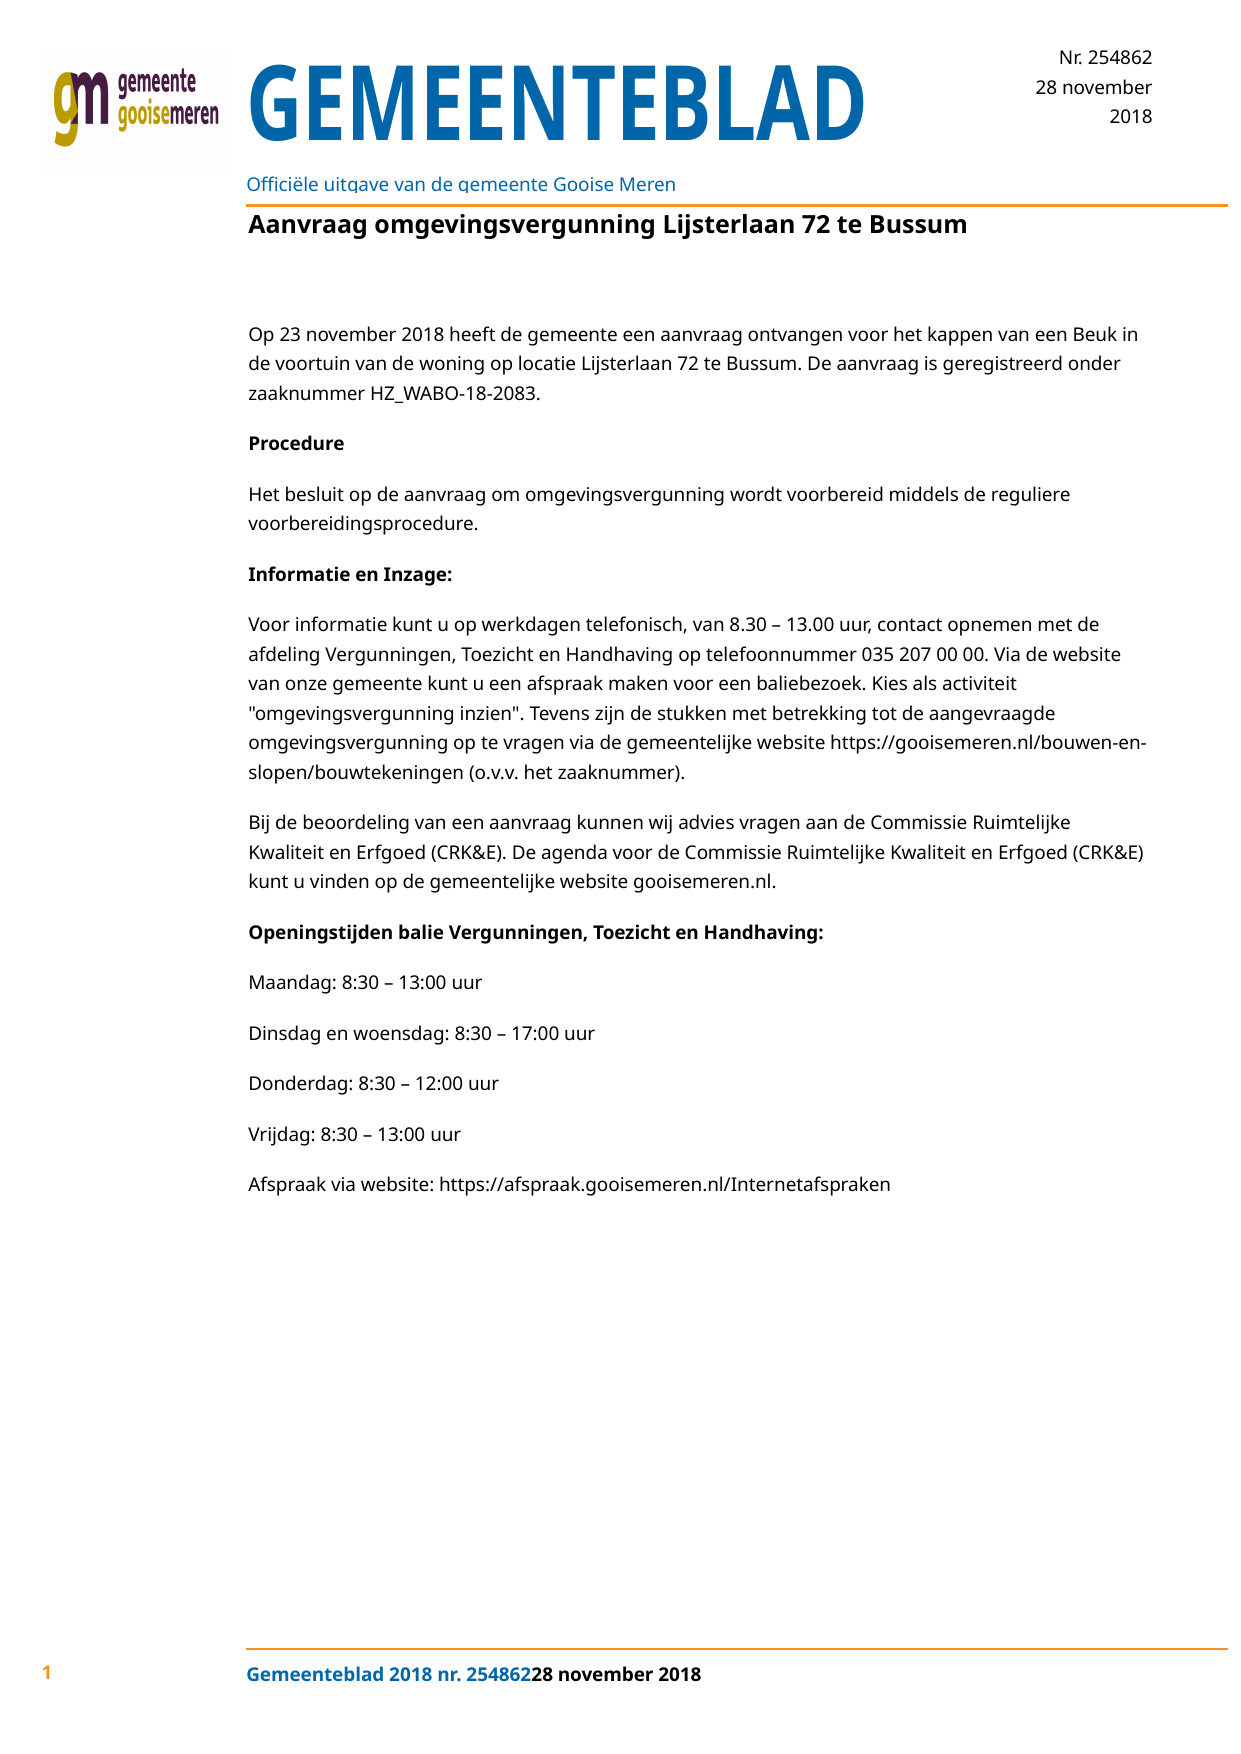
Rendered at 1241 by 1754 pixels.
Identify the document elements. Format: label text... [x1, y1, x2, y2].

text Openingstijden balie Vergunningen, Toezicht en Handhaving: [248, 919, 1152, 945]
text Informatie en Inzage: [248, 561, 1152, 586]
text Voor informatie kunt u op werkdagen telefonisch, van 8.30 – 13.00 uur, contact opnemen met de afdeling Vergunningen, Toezicht en Handhaving op telefoonnummer 035 207 00 00. Via de website van onze gemeente kunt u een afspraak maken voor een baliebezoek. Kies als activiteit "omgevingsvergunning inzien". Tevens zijn de stukken met betrekking tot de aangevraagde omgevingsvergunning op te vragen via de gemeentelijke website https://gooisemeren.nl/bouwen-en-slopen/bouwtekeningen (o.v.v. het zaaknummer). [248, 611, 1152, 785]
text Vrijdag: 8:30 – 13:00 uur [248, 1121, 1152, 1146]
text Procedure [248, 430, 1152, 456]
text Het besluit op de aanvraag om omgevingsvergunning wordt voorbereid middels de reguliere voorbereidingsprocedure. [248, 481, 1152, 536]
text Op 23 november 2018 heeft de gemeente een aanvraag ontvangen voor het kappen van een Beuk in de voortuin van de woning op locatie Lijsterlaan 72 te Bussum. De aanvraag is geregistreerd onder zaaknummer HZ_WABO-18-2083. [248, 321, 1152, 406]
text Maandag: 8:30 – 13:00 uur [248, 969, 1152, 995]
text Dinsdag en woensdag: 8:30 – 17:00 uur [248, 1020, 1152, 1046]
text Afspraak via website: https://afspraak.gooisemeren.nl/Internetafspraken [248, 1171, 1152, 1197]
picture [41, 47, 231, 172]
text Bij de beoordeling van een aanvraag kunnen wij advies vragen aan de Commissie Ruimtelijke Kwaliteit en Erfgoed (CRK&E). De agenda voor de Commissie Ruimtelijke Kwaliteit en Erfgoed (CRK&E) kunt u vinden op de gemeentelijke website gooisemeren.nl. [248, 809, 1152, 894]
text Aanvraag omgevingsvergunning Lijsterlaan 72 te Bussum [248, 207, 1152, 241]
text Donderdag: 8:30 – 12:00 uur [248, 1070, 1152, 1096]
